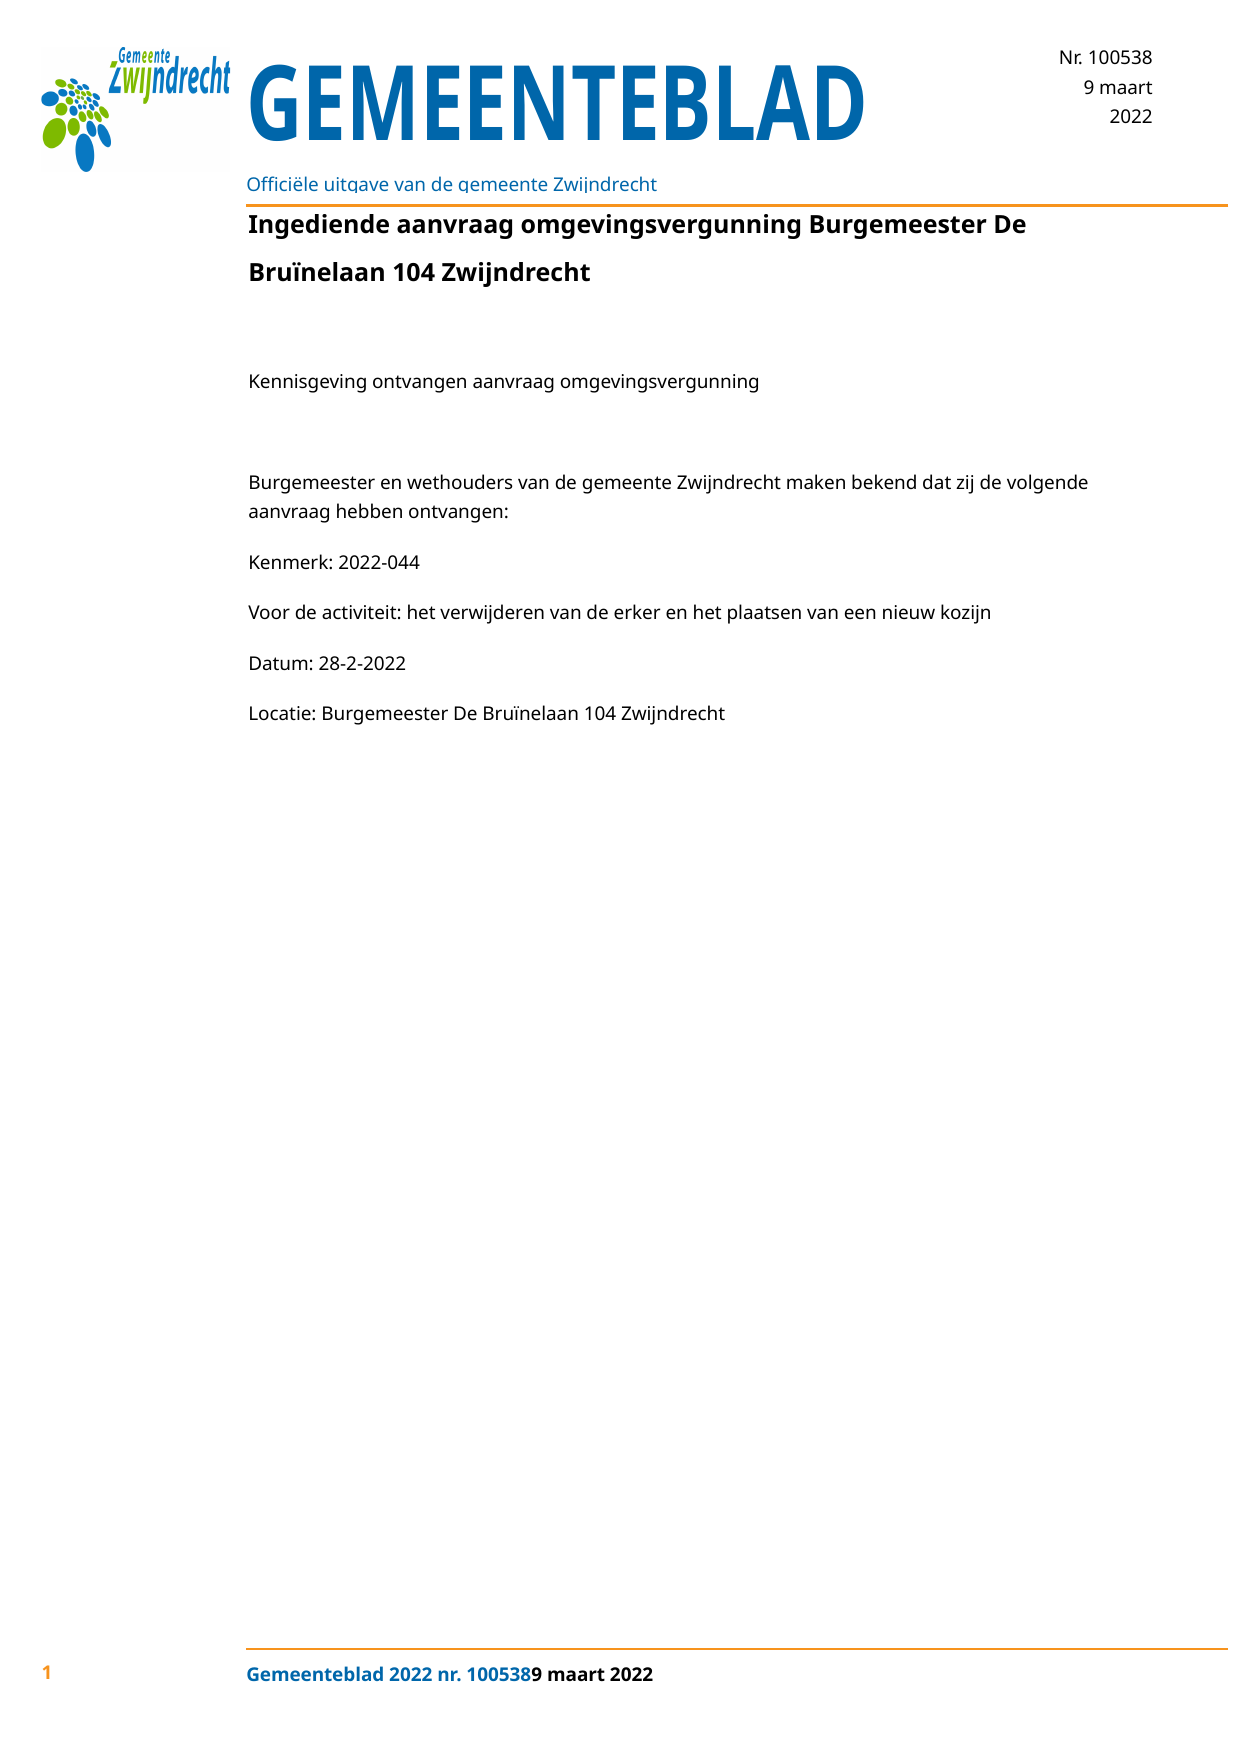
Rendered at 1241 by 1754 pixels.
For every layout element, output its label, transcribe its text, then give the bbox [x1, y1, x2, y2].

text Kennisgeving ontvangen aanvraag omgevingsvergunning [248, 368, 1152, 394]
text Locatie: Burgemeester De Bruïnelaan 104 Zwijndrecht [248, 700, 1152, 726]
text Datum: 28-2-2022 [248, 650, 1152, 676]
text Burgemeester en wethouders van de gemeente Zwijndrecht maken bekend dat zij de volgende aanvraag hebben ontvangen: [248, 469, 1152, 524]
text Voor de activiteit: het verwijderen van de erker en het plaatsen van een nieuw kozijn [248, 599, 1152, 625]
text Ingediende aanvraag omgevingsvergunning Burgemeester De Bruïnelaan 104 Zwijndrecht [248, 207, 1152, 288]
text Kenmerk: 2022-044 [248, 549, 1152, 575]
picture [41, 47, 231, 172]
